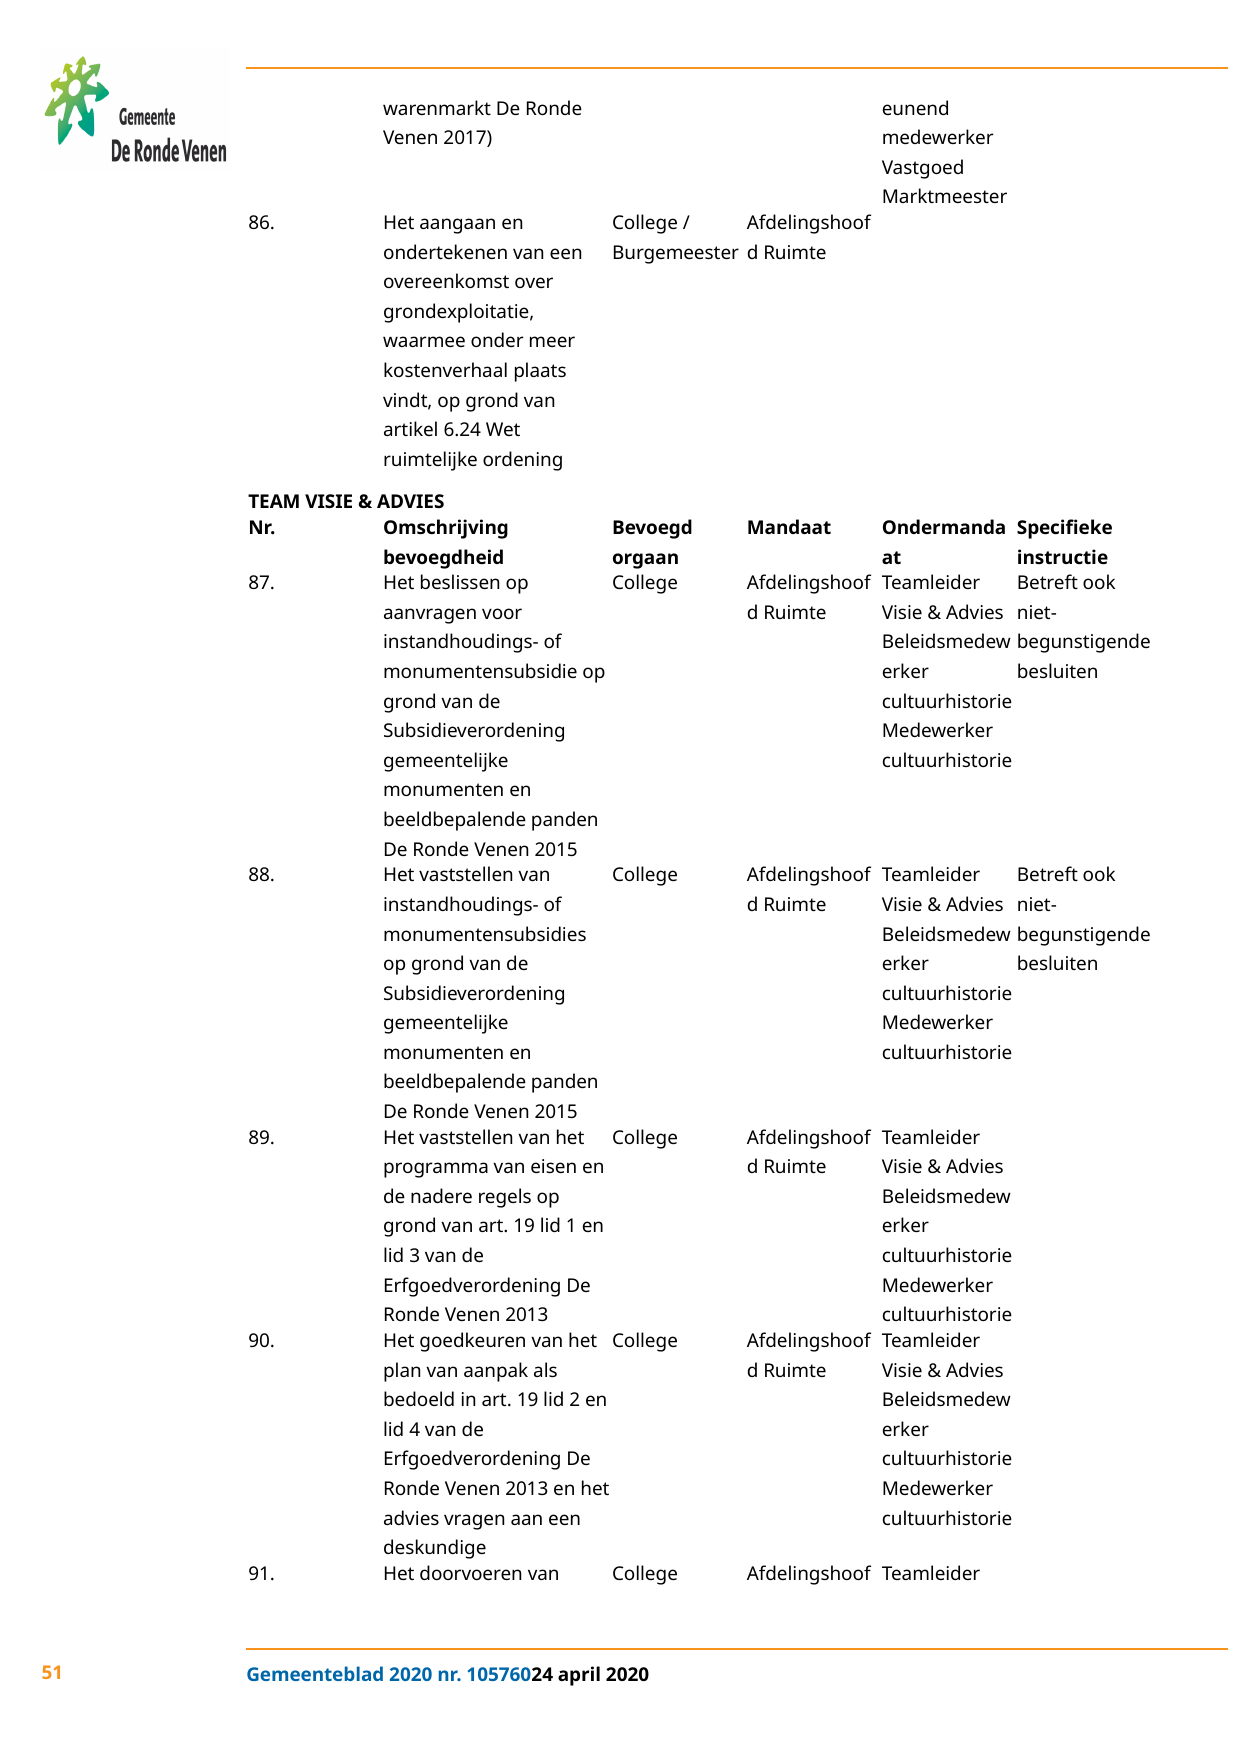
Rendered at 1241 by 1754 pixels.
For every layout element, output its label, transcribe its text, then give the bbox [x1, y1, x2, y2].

table_cell 86. [248, 209, 383, 472]
table_cell Het vaststellen van het programma van eisen en de nadere regels op grond van art. 19 lid 1 en lid 3 van de Erfgoedverordening De Ronde Venen 2013 [383, 1124, 612, 1327]
table_cell [612, 95, 747, 209]
table_cell [747, 95, 882, 209]
table_cell 90. [248, 1327, 383, 1560]
table_cell College / Burgemeester [612, 209, 747, 472]
table_cell [1017, 95, 1152, 209]
table_header Mandaat [747, 514, 882, 569]
table_cell Het vaststellen van instandhoudings- of monumentensubsidies op grond van de Subsidieverordening gemeentelijke monumenten en beeldbepalende panden De Ronde Venen 2015 [383, 862, 612, 1124]
table_cell Het goedkeuren van het plan van aanpak als bedoeld in art. 19 lid 2 en lid 4 van de Erfgoedverordening De Ronde Venen 2013 en het advies vragen aan een deskundige [383, 1327, 612, 1560]
table_cell 88. [248, 862, 383, 1124]
table_cell warenmarkt De Ronde Venen 2017) [383, 95, 612, 209]
table_cell Het aangaan en ondertekenen van een overeenkomst over grondexploitatie, waarmee onder meer kostenverhaal plaats vindt, op grond van artikel 6.24 Wet ruimtelijke ordening [383, 209, 612, 472]
table_cell 87. [248, 570, 383, 862]
table_cell Teamleider Visie & Advies Beleidsmedewerker cultuurhistorie Medewerker cultuurhistorie [882, 1327, 1017, 1560]
table_cell College [612, 1327, 747, 1560]
table_cell Afdelingshoof [747, 1560, 882, 1586]
table_cell [1017, 1327, 1152, 1560]
table_cell Teamleider [882, 1560, 1017, 1586]
table_header Omschrijving bevoegdheid [383, 514, 612, 569]
table_cell eunend medewerker Vastgoed Marktmeester [882, 95, 1017, 209]
table_cell [1017, 209, 1152, 472]
table_cell Afdelingshoofd Ruimte [747, 862, 882, 1124]
picture [41, 47, 231, 172]
table_cell [1017, 1560, 1152, 1586]
text TEAM VISIE & ADVIES [248, 488, 1152, 514]
table_cell Betreft ook niet-begunstigende besluiten [1017, 570, 1152, 862]
table_cell Het beslissen op aanvragen voor instandhoudings- of monumentensubsidie op grond van de Subsidieverordening gemeentelijke monumenten en beeldbepalende panden De Ronde Venen 2015 [383, 570, 612, 862]
table_cell Teamleider Visie & Advies Beleidsmedewerker cultuurhistorie Medewerker cultuurhistorie [882, 570, 1017, 862]
table_cell 89. [248, 1124, 383, 1327]
table_cell [1017, 1124, 1152, 1327]
table_cell College [612, 570, 747, 862]
table_cell College [612, 1124, 747, 1327]
table_header Ondermandaat [882, 514, 1017, 569]
table_cell Betreft ook niet-begunstigende besluiten [1017, 862, 1152, 1124]
table_cell Afdelingshoofd Ruimte [747, 1327, 882, 1560]
table_cell Afdelingshoofd Ruimte [747, 1124, 882, 1327]
table_header Specifieke instructie [1017, 514, 1152, 569]
table_header Nr. [248, 514, 383, 569]
table_cell College [612, 1560, 747, 1586]
table_cell Afdelingshoofd Ruimte [747, 570, 882, 862]
table_cell Teamleider Visie & Advies Beleidsmedewerker cultuurhistorie Medewerker cultuurhistorie [882, 862, 1017, 1124]
table_cell College [612, 862, 747, 1124]
table_cell Afdelingshoofd Ruimte [747, 209, 882, 472]
table_cell 91. [248, 1560, 383, 1586]
table_header Bevoegd orgaan [612, 514, 747, 569]
table_cell Het doorvoeren van [383, 1560, 612, 1586]
table_cell [882, 209, 1017, 472]
table_cell Teamleider Visie & Advies Beleidsmedewerker cultuurhistorie Medewerker cultuurhistorie [882, 1124, 1017, 1327]
table_cell [248, 95, 383, 209]
